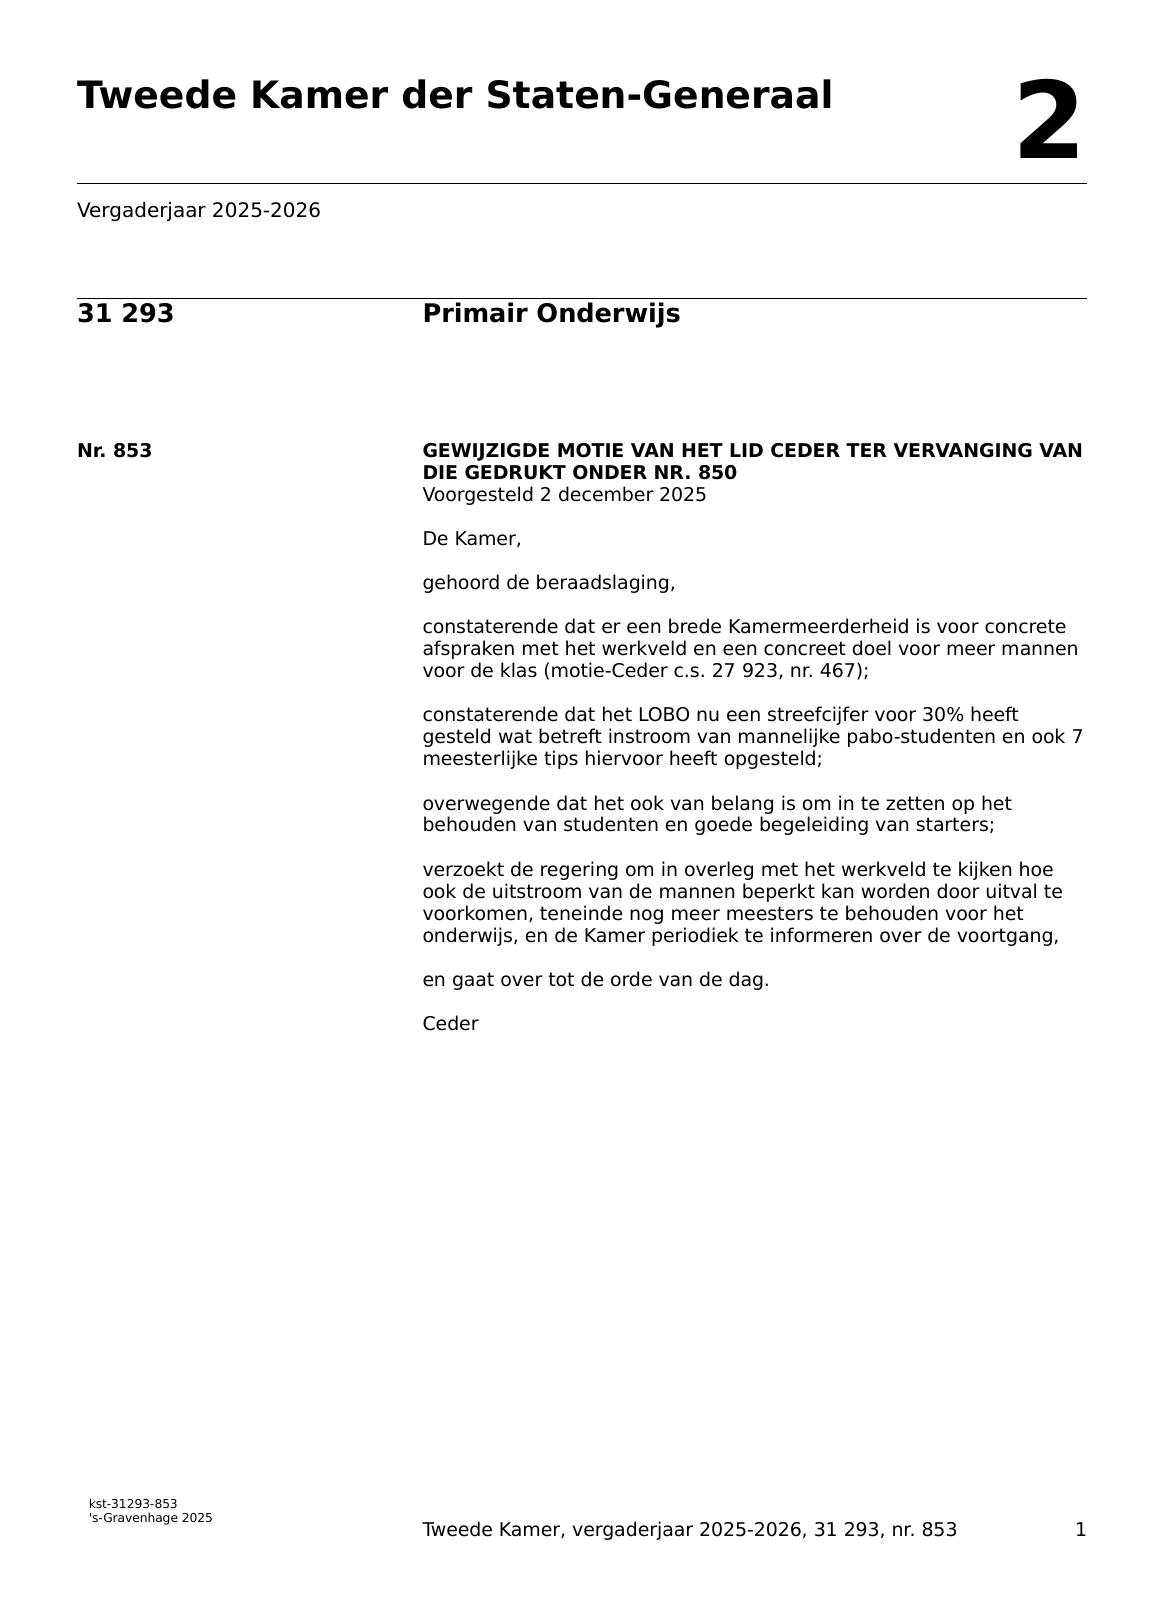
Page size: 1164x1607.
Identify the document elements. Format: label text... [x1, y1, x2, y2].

text Voorgesteld 2 december 2025 [422, 484, 1087, 506]
text verzoekt de regering om in overleg met het werkveld te kijken hoe ook de uitstroom van de mannen beperkt kan worden door uitval te voorkomen, teneinde nog meer meesters te behouden voor het onderwijs, en de Kamer periodiek te informeren over de voortgang, [422, 858, 1087, 946]
text constaterende dat er een brede Kamermeerderheid is voor concrete afspraken met het werkveld en een concreet doel voor meer mannen voor de klas (motie-Ceder c.s. 27 923, nr. 467); [422, 616, 1087, 682]
text en gaat over tot de orde van de dag. [422, 969, 1087, 991]
text De Kamer, [422, 528, 1087, 550]
text gehoord de beraadslaging, [422, 572, 1087, 594]
text Ceder [422, 1013, 1087, 1035]
subtitle Nr. 853 GEWIJZIGDE MOTIE VAN HET LID CEDER TER VERVANGING VAN DIE GEDRUKT ONDER NR. 850 [77, 440, 1087, 484]
table_header 2 [886, 59, 1087, 183]
subtitle 31 293 Primair Onderwijs [77, 299, 1087, 329]
table_header Tweede Kamer der Staten-Generaal [77, 59, 886, 183]
text 's-Gravenhage 2025 [88, 1511, 323, 1525]
table_cell Vergaderjaar 2025-2026 [77, 184, 1087, 298]
text constaterende dat het LOBO nu een streefcijfer voor 30% heeft gesteld wat betreft instroom van mannelijke pabo-studenten en ook 7 meesterlijke tips hiervoor heeft opgesteld; [422, 704, 1087, 770]
text kst-31293-853 [88, 1497, 323, 1511]
text overwegende dat het ook van belang is om in te zetten op het behouden van studenten en goede begeleiding van starters; [422, 792, 1087, 836]
